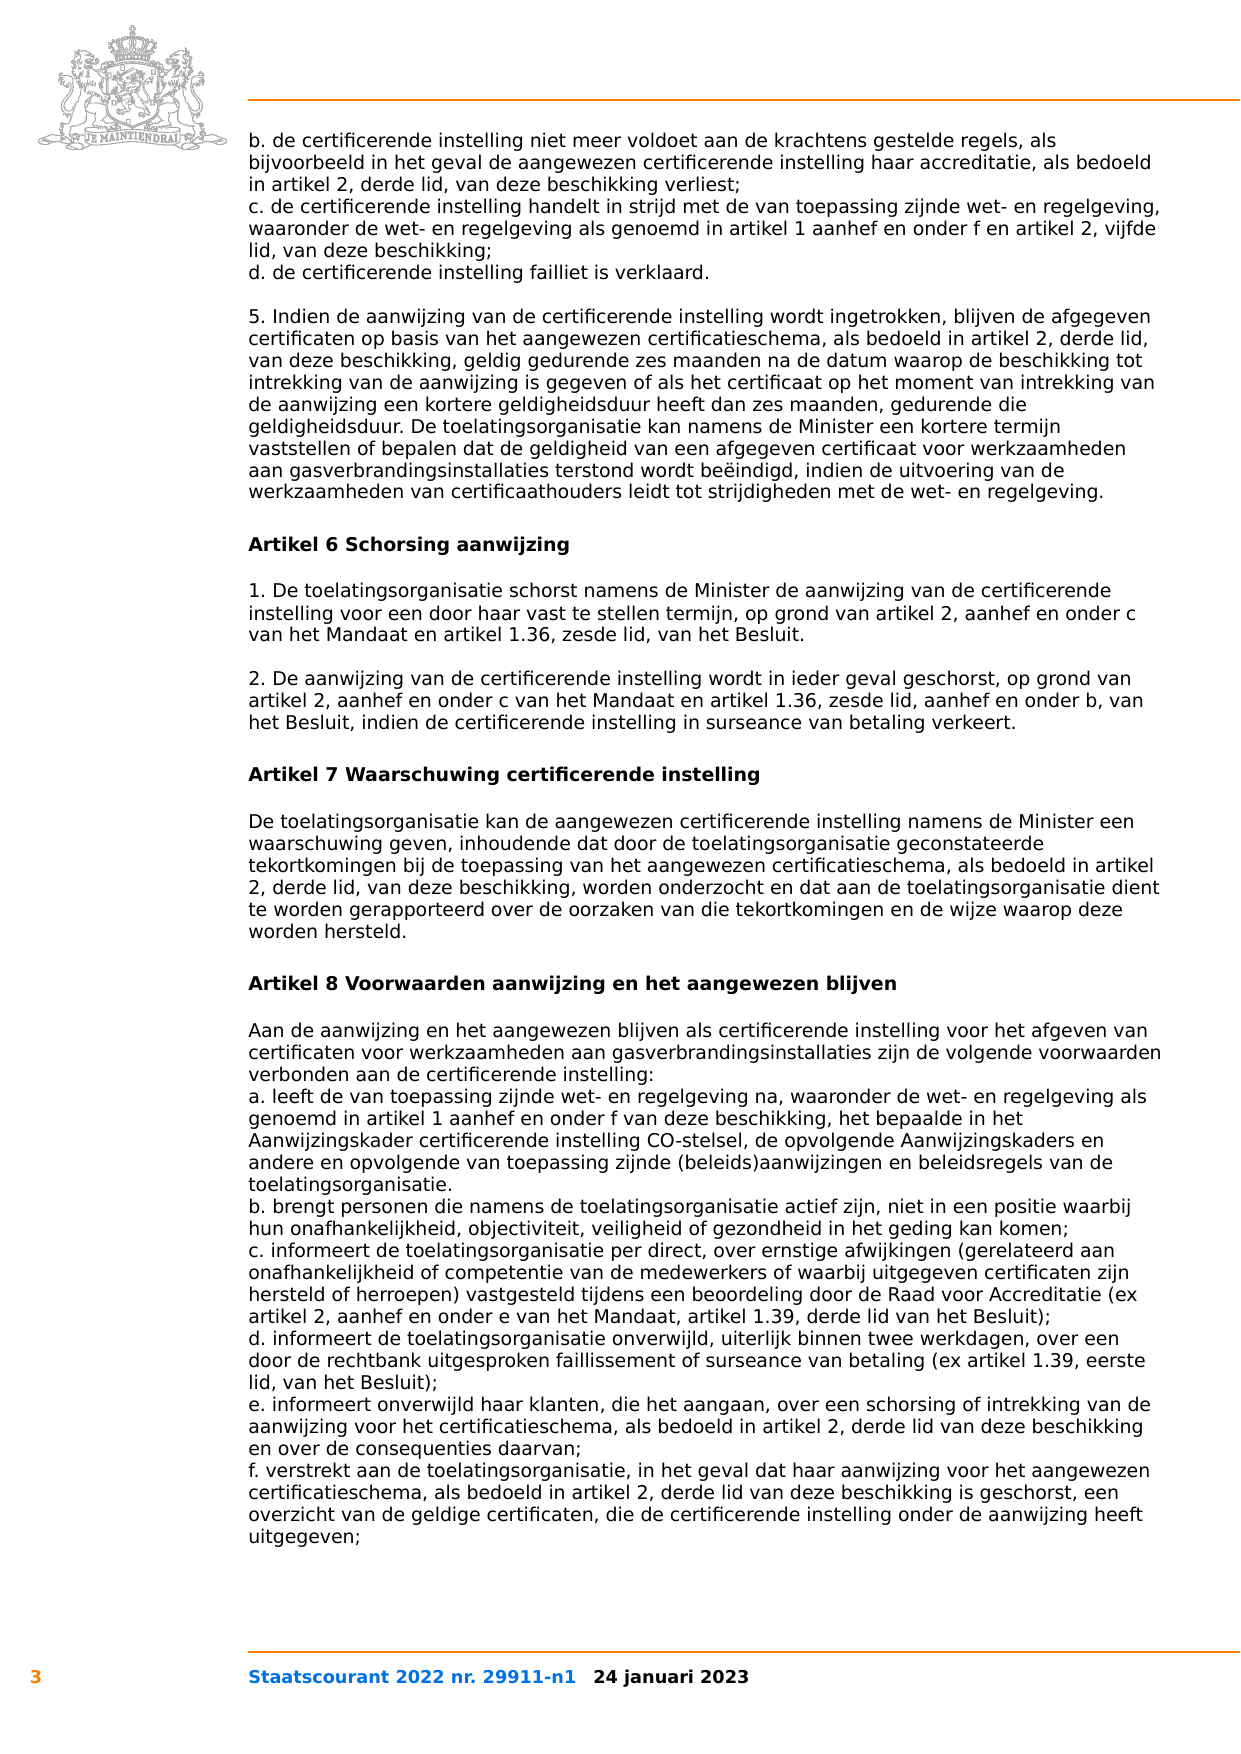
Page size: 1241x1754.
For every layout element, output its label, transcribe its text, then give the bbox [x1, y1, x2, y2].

text 1. De toelatingsorganisatie schorst namens de Minister de aanwijzing van de certificerende instelling voor een door haar vast te stellen termijn, op grond van artikel 2, aanhef en onder c van het Mandaat en artikel 1.36, zesde lid, van het Besluit. [248, 580, 1163, 646]
text a. leeft de van toepassing zijnde wet- en regelgeving na, waaronder de wet- en regelgeving als genoemd in artikel 1 aanhef en onder f van deze beschikking, het bepaalde in het Aanwijzingskader certificerende instelling CO-stelsel, de opvolgende Aanwijzingskaders en andere en opvolgende van toepassing zijnde (beleids)aanwijzingen en beleidsregels van de toelatingsorganisatie. [248, 1086, 1163, 1196]
text b. de certificerende instelling niet meer voldoet aan de krachtens gestelde regels, als bijvoorbeeld in het geval de aangewezen certificerende instelling haar accreditatie, als bedoeld in artikel 2, derde lid, van deze beschikking verliest; [248, 130, 1163, 196]
text b. brengt personen die namens de toelatingsorganisatie actief zijn, niet in een positie waarbij hun onafhankelijkheid, objectiviteit, veiligheid of gezondheid in het geding kan komen; [248, 1196, 1163, 1240]
text Aan de aanwijzing en het aangewezen blijven als certificerende instelling voor het afgeven van certificaten voor werkzaamheden aan gasverbrandingsinstallaties zijn de volgende voorwaarden verbonden aan de certificerende instelling: [248, 1020, 1163, 1086]
text d. informeert de toelatingsorganisatie onverwijld, uiterlijk binnen twee werkdagen, over een door de rechtbank uitgesproken faillissement of surseance van betaling (ex artikel 1.39, eerste lid, van het Besluit); [248, 1328, 1163, 1394]
text e. informeert onverwijld haar klanten, die het aangaan, over een schorsing of intrekking van de aanwijzing voor het certificatieschema, als bedoeld in artikel 2, derde lid van deze beschikking en over de consequenties daarvan; [248, 1394, 1163, 1459]
text f. verstrekt aan de toelatingsorganisatie, in het geval dat haar aanwijzing voor het aangewezen certificatieschema, als bedoeld in artikel 2, derde lid van deze beschikking is geschorst, een overzicht van de geldige certificaten, die de certificerende instelling onder de aanwijzing heeft uitgegeven; [248, 1459, 1163, 1547]
subtitle Artikel 8 Voorwaarden aanwijzing en het aangewezen blijven [248, 973, 1163, 995]
text De toelatingsorganisatie kan de aangewezen certificerende instelling namens de Minister een waarschuwing geven, inhoudende dat door de toelatingsorganisatie geconstateerde tekortkomingen bij de toepassing van het aangewezen certificatieschema, als bedoeld in artikel 2, derde lid, van deze beschikking, worden onderzocht en dat aan de toelatingsorganisatie dient te worden gerapporteerd over de oorzaken van die tekortkomingen en de wijze waarop deze worden hersteld. [248, 811, 1163, 943]
subtitle Artikel 7 Waarschuwing certificerende instelling [248, 764, 1163, 786]
text c. informeert de toelatingsorganisatie per direct, over ernstige afwijkingen (gerelateerd aan onafhankelijkheid of competentie van de medewerkers of waarbij uitgegeven certificaten zijn hersteld of herroepen) vastgesteld tijdens een beoordeling door de Raad voor Accreditatie (ex artikel 2, aanhef en onder e van het Mandaat, artikel 1.39, derde lid van het Besluit); [248, 1240, 1163, 1328]
text d. de certificerende instelling failliet is verklaard. [248, 262, 1163, 284]
text c. de certificerende instelling handelt in strijd met de van toepassing zijnde wet- en regelgeving, waaronder de wet- en regelgeving als genoemd in artikel 1 aanhef en onder f en artikel 2, vijfde lid, van deze beschikking; [248, 196, 1163, 262]
subtitle Artikel 6 Schorsing aanwijzing [248, 533, 1163, 555]
text 2. De aanwijzing van de certificerende instelling wordt in ieder geval geschorst, op grond van artikel 2, aanhef en onder c van het Mandaat en artikel 1.36, zesde lid, aanhef en onder b, van het Besluit, indien de certificerende instelling in surseance van betaling verkeert. [248, 668, 1163, 734]
text 5. Indien de aanwijzing van de certificerende instelling wordt ingetrokken, blijven de afgegeven certificaten op basis van het aangewezen certificatieschema, als bedoeld in artikel 2, derde lid, van deze beschikking, geldig gedurende zes maanden na de datum waarop de beschikking tot intrekking van de aanwijzing is gegeven of als het certificaat op het moment van intrekking van de aanwijzing een kortere geldigheidsduur heeft dan zes maanden, gedurende die geldigheidsduur. De toelatingsorganisatie kan namens de Minister een kortere termijn vaststellen of bepalen dat de geldigheid van een afgegeven certificaat voor werkzaamheden aan gasverbrandingsinstallaties terstond wordt beëindigd, indien de uitvoering van de werkzaamheden van certificaathouders leidt tot strijdigheden met de wet- en regelgeving. [248, 306, 1163, 503]
picture [38, 25, 227, 150]
